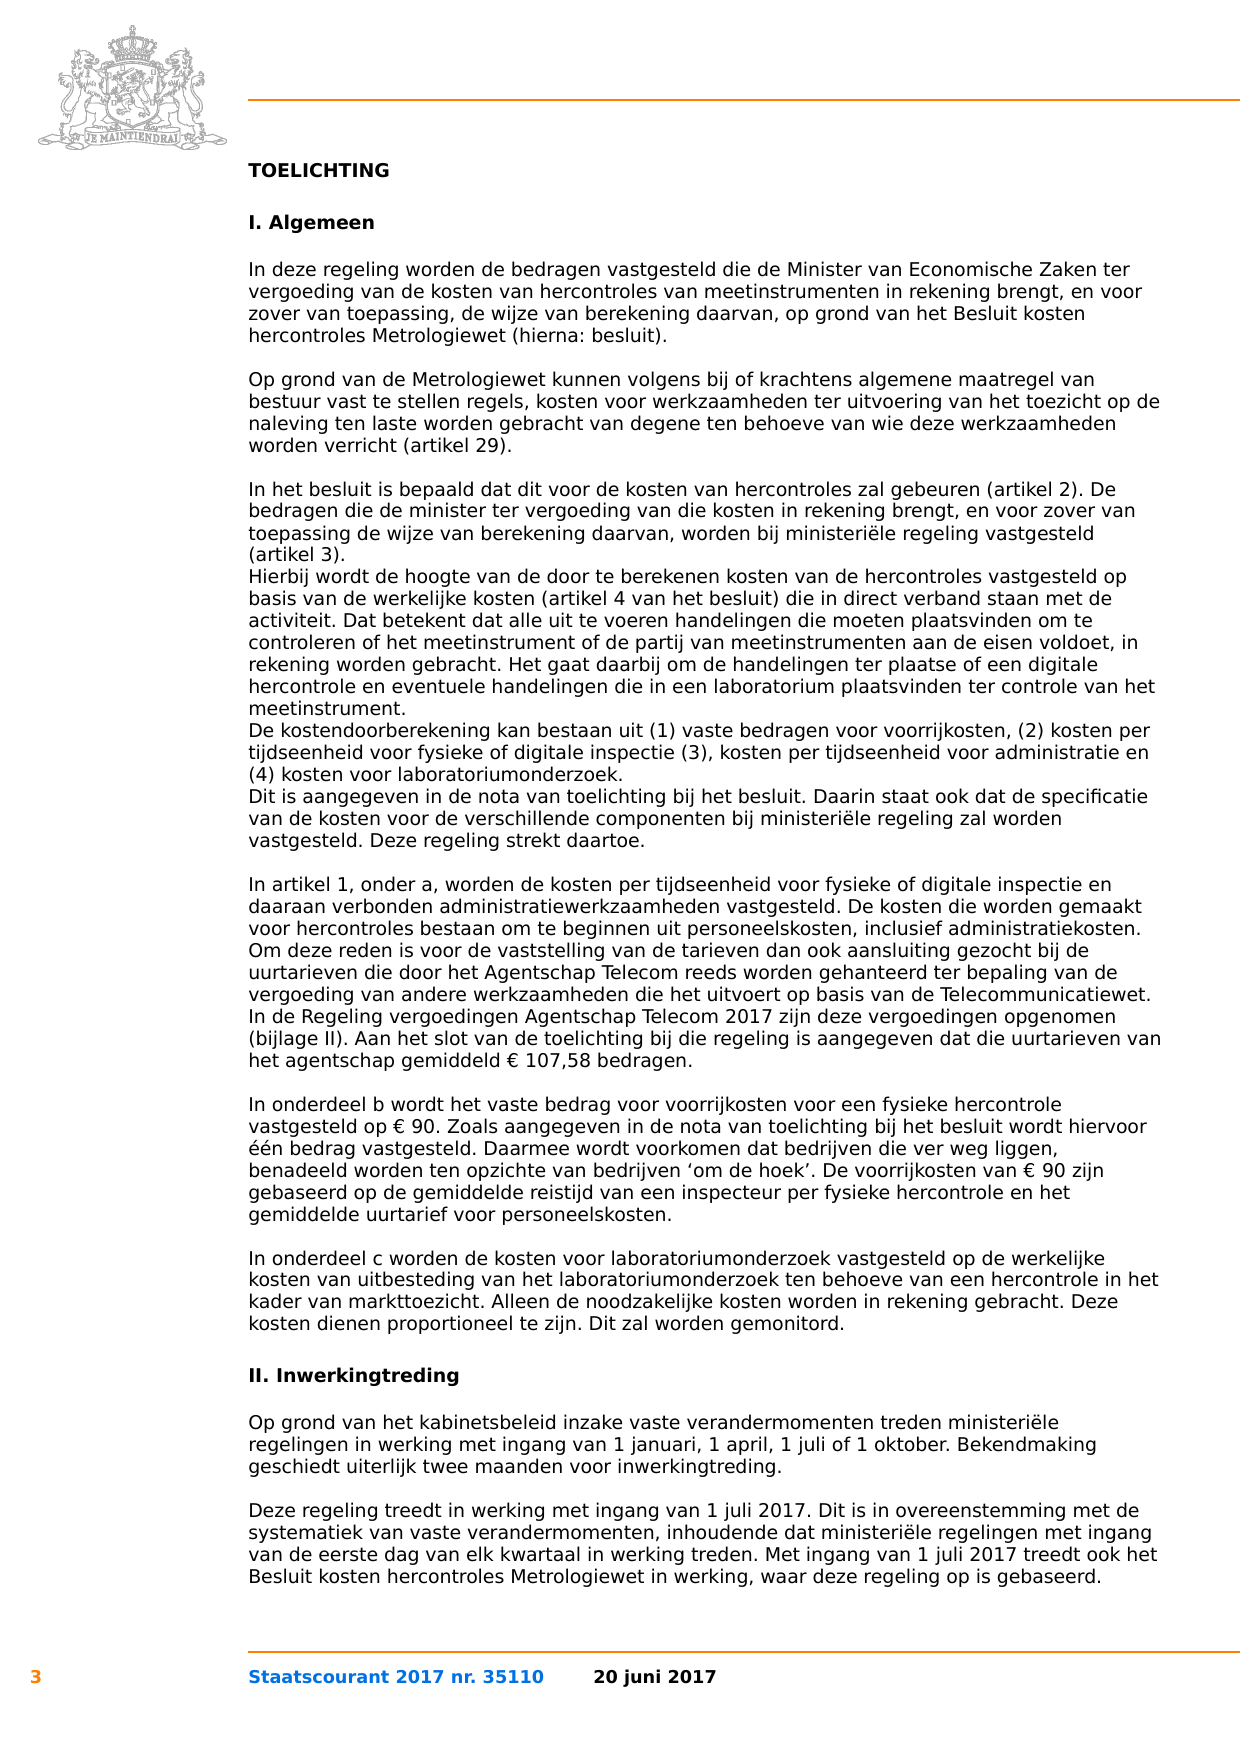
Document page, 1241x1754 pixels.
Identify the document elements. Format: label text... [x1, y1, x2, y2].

text Hierbij wordt de hoogte van de door te berekenen kosten van de hercontroles vastgesteld op basis van de werkelijke kosten (artikel 4 van het besluit) die in direct verband staan met de activiteit. Dat betekent dat alle uit te voeren handelingen die moeten plaatsvinden om te controleren of het meetinstrument of de partij van meetinstrumenten aan de eisen voldoet, in rekening worden gebracht. Het gaat daarbij om de handelingen ter plaatse of een digitale hercontrole en eventuele handelingen die in een laboratorium plaatsvinden ter controle van het meetinstrument. [248, 566, 1163, 720]
text In het besluit is bepaald dat dit voor de kosten van hercontroles zal gebeuren (artikel 2). De bedragen die de minister ter vergoeding van die kosten in rekening brengt, en voor zover van toepassing de wijze van berekening daarvan, worden bij ministeriële regeling vastgesteld (artikel 3). [248, 478, 1163, 566]
text In de Regeling vergoedingen Agentschap Telecom 2017 zijn deze vergoedingen opgenomen (bijlage II). Aan het slot van de toelichting bij die regeling is aangegeven dat die uurtarieven van het agentschap gemiddeld € 107,58 bedragen. [248, 1006, 1163, 1072]
text Op grond van het kabinetsbeleid inzake vaste verandermomenten treden ministeriële regelingen in werking met ingang van 1 januari, 1 april, 1 juli of 1 oktober. Bekendmaking geschiedt uiterlijk twee maanden voor inwerkingtreding. [248, 1412, 1163, 1478]
text Deze regeling treedt in werking met ingang van 1 juli 2017. Dit is in overeenstemming met de systematiek van vaste verandermomenten, inhoudende dat ministeriële regelingen met ingang van de eerste dag van elk kwartaal in werking treden. Met ingang van 1 juli 2017 treedt ook het Besluit kosten hercontroles Metrologiewet in werking, waar deze regeling op is gebaseerd. [248, 1500, 1163, 1588]
text Op grond van de Metrologiewet kunnen volgens bij of krachtens algemene maatregel van bestuur vast te stellen regels, kosten voor werkzaamheden ter uitvoering van het toezicht op de naleving ten laste worden gebracht van degene ten behoeve van wie deze werkzaamheden worden verricht (artikel 29). [248, 369, 1163, 457]
text In artikel 1, onder a, worden de kosten per tijdseenheid voor fysieke of digitale inspectie en daaraan verbonden administratiewerkzaamheden vastgesteld. De kosten die worden gemaakt voor hercontroles bestaan om te beginnen uit personeelskosten, inclusief administratiekosten. Om deze reden is voor de vaststelling van de tarieven dan ook aansluiting gezocht bij de uurtarieven die door het Agentschap Telecom reeds worden gehanteerd ter bepaling van de vergoeding van andere werkzaamheden die het uitvoert op basis van de Telecommunicatiewet. [248, 874, 1163, 1006]
subtitle TOELICHTING [248, 160, 1163, 182]
text De kostendoorberekening kan bestaan uit (1) vaste bedragen voor voorrijkosten, (2) kosten per tijdseenheid voor fysieke of digitale inspectie (3), kosten per tijdseenheid voor administratie en (4) kosten voor laboratoriumonderzoek. [248, 720, 1163, 786]
text In onderdeel c worden de kosten voor laboratoriumonderzoek vastgesteld op de werkelijke kosten van uitbesteding van het laboratoriumonderzoek ten behoeve van een hercontrole in het kader van markttoezicht. Alleen de noodzakelijke kosten worden in rekening gebracht. Deze kosten dienen proportioneel te zijn. Dit zal worden gemonitord. [248, 1247, 1163, 1335]
subtitle I. Algemeen [248, 212, 1163, 234]
subtitle II. Inwerkingtreding [248, 1365, 1163, 1387]
text Dit is aangegeven in de nota van toelichting bij het besluit. Daarin staat ook dat de specificatie van de kosten voor de verschillende componenten bij ministeriële regeling zal worden vastgesteld. Deze regeling strekt daartoe. [248, 786, 1163, 852]
picture [38, 25, 227, 150]
text In onderdeel b wordt het vaste bedrag voor voorrijkosten voor een fysieke hercontrole vastgesteld op € 90. Zoals aangegeven in de nota van toelichting bij het besluit wordt hiervoor één bedrag vastgesteld. Daarmee wordt voorkomen dat bedrijven die ver weg liggen, benadeeld worden ten opzichte van bedrijven ‘om de hoek’. De voorrijkosten van € 90 zijn gebaseerd op de gemiddelde reistijd van een inspecteur per fysieke hercontrole en het gemiddelde uurtarief voor personeelskosten. [248, 1094, 1163, 1226]
text In deze regeling worden de bedragen vastgesteld die de Minister van Economische Zaken ter vergoeding van de kosten van hercontroles van meetinstrumenten in rekening brengt, en voor zover van toepassing, de wijze van berekening daarvan, op grond van het Besluit kosten hercontroles Metrologiewet (hierna: besluit). [248, 259, 1163, 347]
